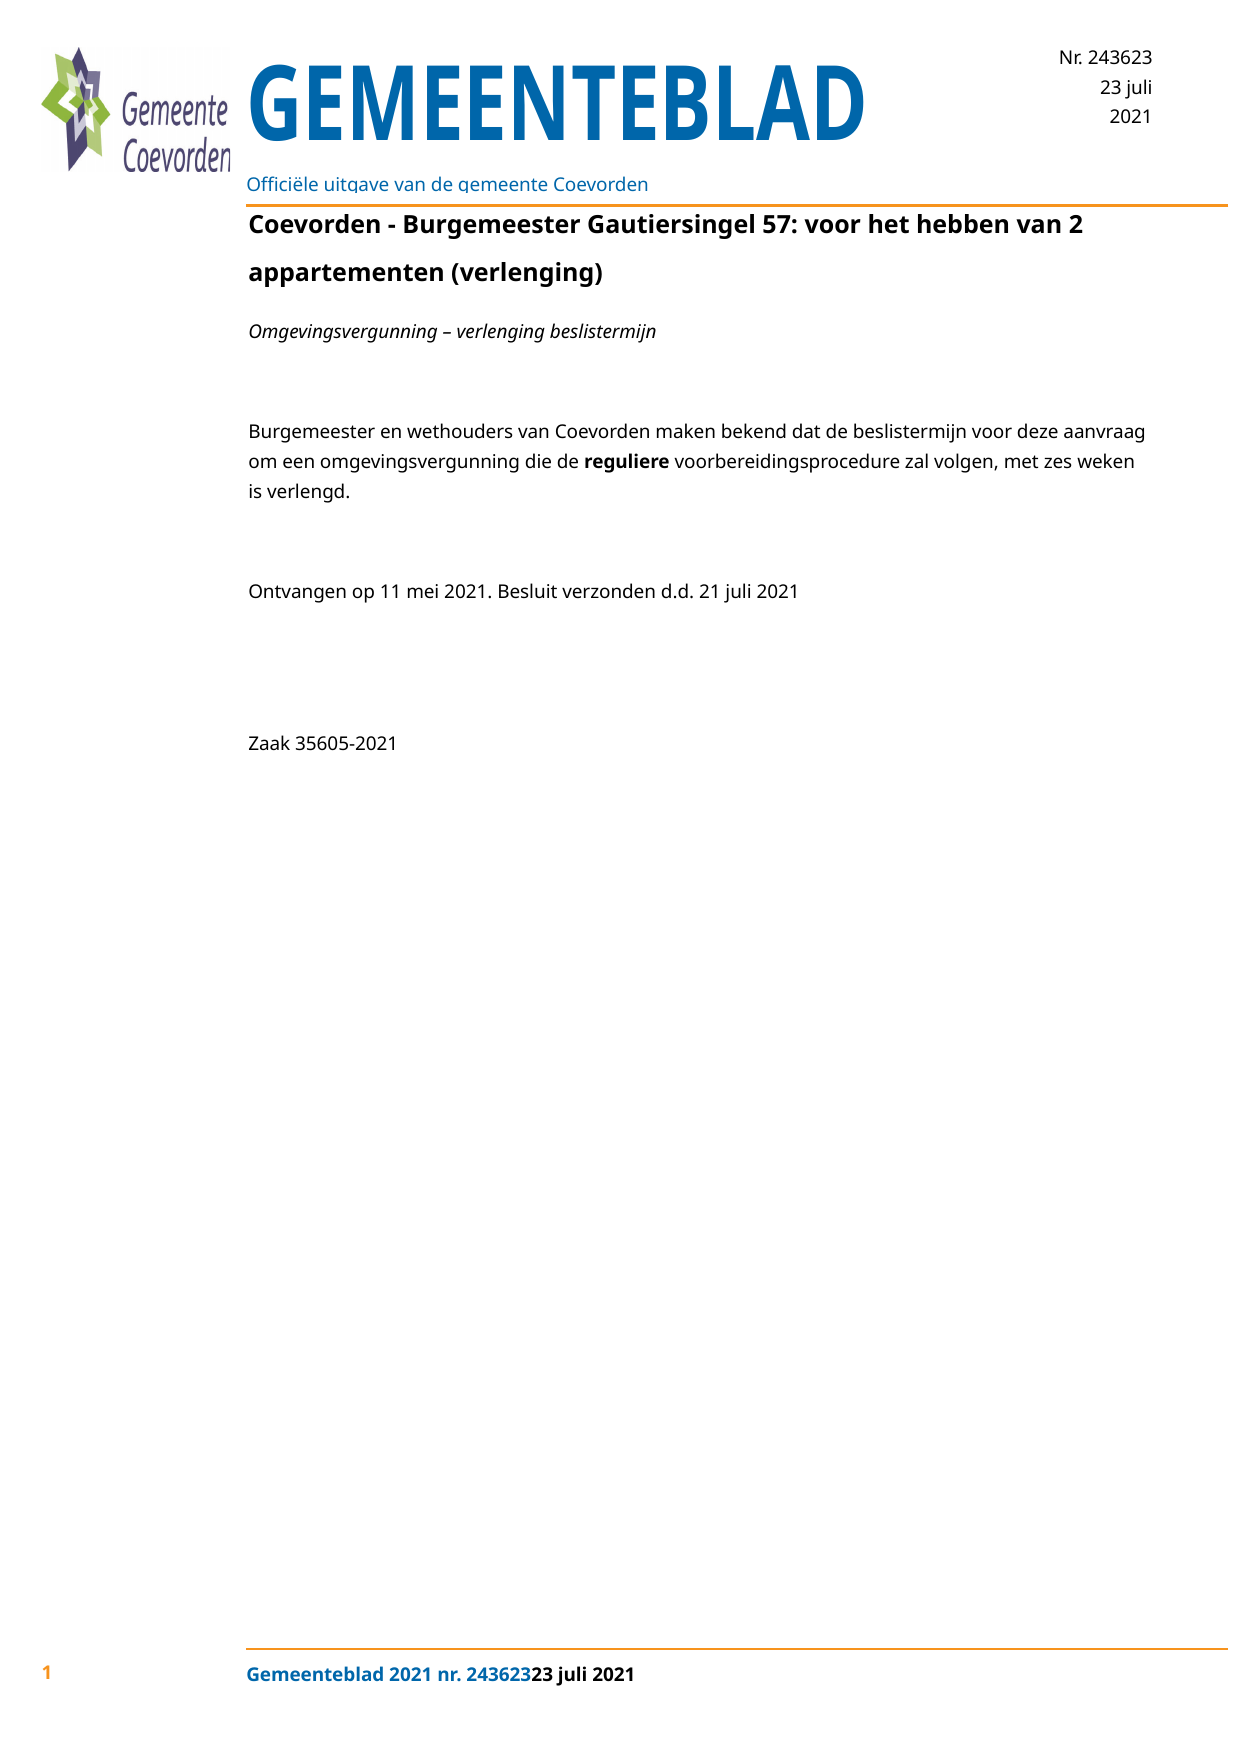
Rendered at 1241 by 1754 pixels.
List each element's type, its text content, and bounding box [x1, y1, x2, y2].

text Coevorden - Burgemeester Gautiersingel 57: voor het hebben van 2 appartementen (verlenging) [248, 207, 1152, 288]
text Zaak 35605-2021 [248, 730, 1152, 756]
text Omgevingsvergunning – verlenging beslistermijn [248, 318, 1152, 344]
picture [41, 47, 231, 172]
text Burgemeester en wethouders van Coevorden maken bekend dat de beslistermijn voor deze aanvraag om een omgevingsvergunning die de reguliere voorbereidingsprocedure zal volgen, met zes weken is verlengd. [248, 419, 1152, 504]
text Ontvangen op 11 mei 2021. Besluit verzonden d.d. 21 juli 2021 [248, 579, 1152, 604]
